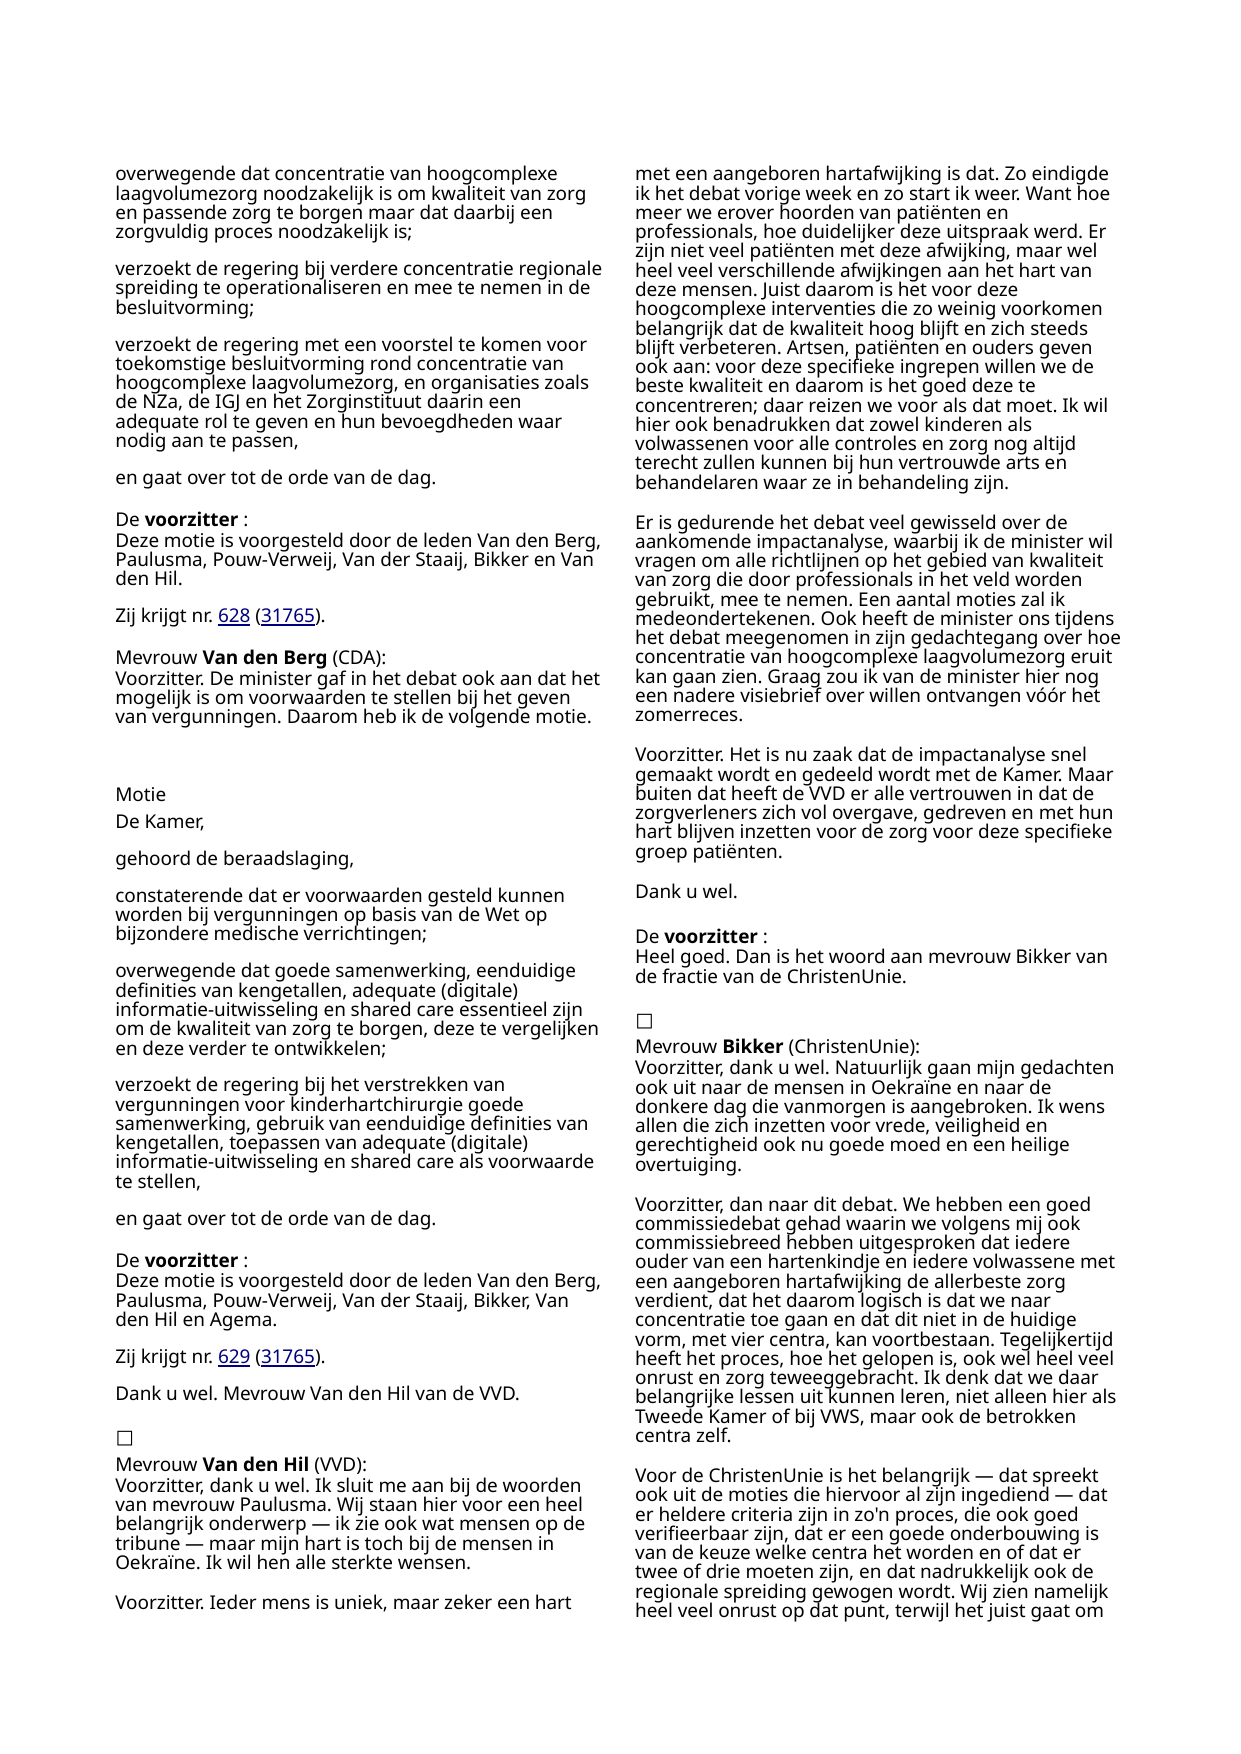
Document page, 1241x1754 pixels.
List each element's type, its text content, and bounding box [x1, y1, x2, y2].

text Voorzitter. De minister gaf in het debat ook aan dat het mogelijk is om voorwaarden te stellen bij het geven van vergunningen. Daarom heb ik de volgende motie. [115, 670, 605, 728]
text Voorzitter, dank u wel. Natuurlijk gaan mijn gedachten ook uit naar de mensen in Oekraïne en naar de donkere dag die vanmorgen is aangebroken. Ik wens allen die zich inzetten voor vrede, veiligheid en gerechtigheid ook nu goede moed en een heilige overtuiging. [635, 1059, 1125, 1175]
text Heel goed. Dan is het woord aan mevrouw Bikker van de fractie van de ChristenUnie. [635, 948, 1125, 987]
text Deze motie is voorgesteld door de leden Van den Berg, Paulusma, Pouw-Verweij, Van der Staaij, Bikker en Van den Hil. [115, 532, 605, 589]
text Motie [115, 781, 605, 807]
text constaterende dat er voorwaarden gesteld kunnen worden bij vergunningen op basis van de Wet op bijzondere medische verrichtingen; [115, 887, 605, 945]
text Mevrouw Van den Berg (CDA): [115, 644, 605, 670]
text overwegende dat goede samenwerking, eenduidige definities van kengetallen, adequate (digitale) informatie-uitwisseling en shared care essentieel zijn om de kwaliteit van zorg te borgen, deze te vergelijken en deze verder te ontwikkelen; [115, 962, 605, 1059]
text Voor de ChristenUnie is het belangrijk — dat spreekt ook uit de moties die hiervoor al zijn ingediend — dat er heldere criteria zijn in zo'n proces, die ook goed verifieerbaar zijn, dat er een goede onderbouwing is van de keuze welke centra het worden en of dat er twee of drie moeten zijn, en dat nadrukkelijk ook de regionale spreiding gewogen wordt. Wij zien namelijk heel veel onrust op dat punt, terwijl het juist gaat om [635, 1467, 1125, 1621]
text De Kamer, [115, 813, 605, 832]
text Mevrouw Van den Hil (VVD): [115, 1451, 605, 1477]
text De voorzitter : [635, 923, 1125, 948]
text gehoord de beraadslaging, [115, 850, 605, 869]
text met een aangeboren hartafwijking is dat. Zo eindigde ik het debat vorige week en zo start ik weer. Want hoe meer we erover hoorden van patiënten en professionals, hoe duidelijker deze uitspraak werd. Er zijn niet veel patiënten met deze afwijking, maar wel heel veel verschillende afwijkingen aan het hart van deze mensen. Juist daarom is het voor deze hoogcomplexe interventies die zo weinig voorkomen belangrijk dat de kwaliteit hoog blijft en zich steeds blijft verbeteren. Artsen, patiënten en ouders geven ook aan: voor deze specifieke ingrepen willen we de beste kwaliteit en daarom is het goed deze te concentreren; daar reizen we voor als dat moet. Ik wil hier ook benadrukken dat zowel kinderen als volwassenen voor alle controles en zorg nog altijd terecht zullen kunnen bij hun vertrouwde arts en behandelaren waar ze in behandeling zijn. [635, 165, 1125, 493]
text Voorzitter. Het is nu zaak dat de impactanalyse snel gemaakt wordt en gedeeld wordt met de Kamer. Maar buiten dat heeft de VVD er alle vertrouwen in dat de zorgverleners zich vol overgave, gedreven en met hun hart blijven inzetten voor de zorg voor deze specifieke groep patiënten. [635, 746, 1125, 862]
text en gaat over tot de orde van de dag. [115, 469, 605, 488]
text Voorzitter, dank u wel. Ik sluit me aan bij de woorden van mevrouw Paulusma. Wij staan hier voor een heel belangrijk onderwerp — ik zie ook wat mensen op de tribune — maar mijn hart is toch bij de mensen in Oekraïne. Ik wil hen alle sterkte wensen. [115, 1477, 605, 1573]
text De voorzitter : [115, 506, 605, 532]
text Dank u wel. [635, 883, 1125, 902]
text en gaat over tot de orde van de dag. [115, 1210, 605, 1229]
text De voorzitter : [115, 1247, 605, 1272]
text ⬜ [115, 1425, 605, 1451]
text verzoekt de regering bij verdere concentratie regionale spreiding te operationaliseren en mee te nemen in de besluitvorming; [115, 260, 605, 318]
text Voorzitter, dan naar dit debat. We hebben een goed commissiedebat gehad waarin we volgens mij ook commissiebreed hebben uitgesproken dat iedere ouder van een hartenkindje en iedere volwassene met een aangeboren hartafwijking de allerbeste zorg verdient, dat het daarom logisch is dat we naar concentratie toe gaan en dat dit niet in de huidige vorm, met vier centra, kan voortbestaan. Tegelijkertijd heeft het proces, hoe het gelopen is, ook wel heel veel onrust en zorg teweeggebracht. Ik denk dat we daar belangrijke lessen uit kunnen leren, niet alleen hier als Tweede Kamer of bij VWS, maar ook de betrokken centra zelf. [635, 1196, 1125, 1446]
text verzoekt de regering bij het verstrekken van vergunningen voor kinderhartchirurgie goede samenwerking, gebruik van eenduidige definities van kengetallen, toepassen van adequate (digitale) informatie-uitwisseling en shared care als voorwaarde te stellen, [115, 1076, 605, 1192]
text Zij krijgt nr. 629 (31765). [115, 1348, 605, 1367]
text Mevrouw Bikker (ChristenUnie): [635, 1034, 1125, 1059]
text Zij krijgt nr. 628 (31765). [115, 607, 605, 626]
text Deze motie is voorgesteld door de leden Van den Berg, Paulusma, Pouw-Verweij, Van der Staaij, Bikker, Van den Hil en Agema. [115, 1272, 605, 1330]
text Er is gedurende het debat veel gewisseld over de aankomende impactanalyse, waarbij ik de minister wil vragen om alle richtlijnen op het gebied van kwaliteit van zorg die door professionals in het veld worden gebruikt, mee te nemen. Een aantal moties zal ik medeondertekenen. Ook heeft de minister ons tijdens het debat meegenomen in zijn gedachtegang over hoe concentratie van hoogcomplexe laagvolumezorg eruit kan gaan zien. Graag zou ik van de minister hier nog een nadere visiebrief over willen ontvangen vóór het zomerreces. [635, 514, 1125, 726]
text verzoekt de regering met een voorstel te komen voor toekomstige besluitvorming rond concentratie van hoogcomplexe laagvolumezorg, en organisaties zoals de NZa, de IGJ en het Zorginstituut daarin een adequate rol te geven en hun bevoegdheden waar nodig aan te passen, [115, 336, 605, 451]
text ⬜ [635, 1008, 1125, 1034]
text Dank u wel. Mevrouw Van den Hil van de VVD. [115, 1385, 605, 1404]
text overwegende dat concentratie van hoogcomplexe laagvolumezorg noodzakelijk is om kwaliteit van zorg en passende zorg te borgen maar dat daarbij een zorgvuldig proces noodzakelijk is; [115, 165, 605, 242]
text Voorzitter. Ieder mens is uniek, maar zeker een hart [115, 1594, 605, 1613]
